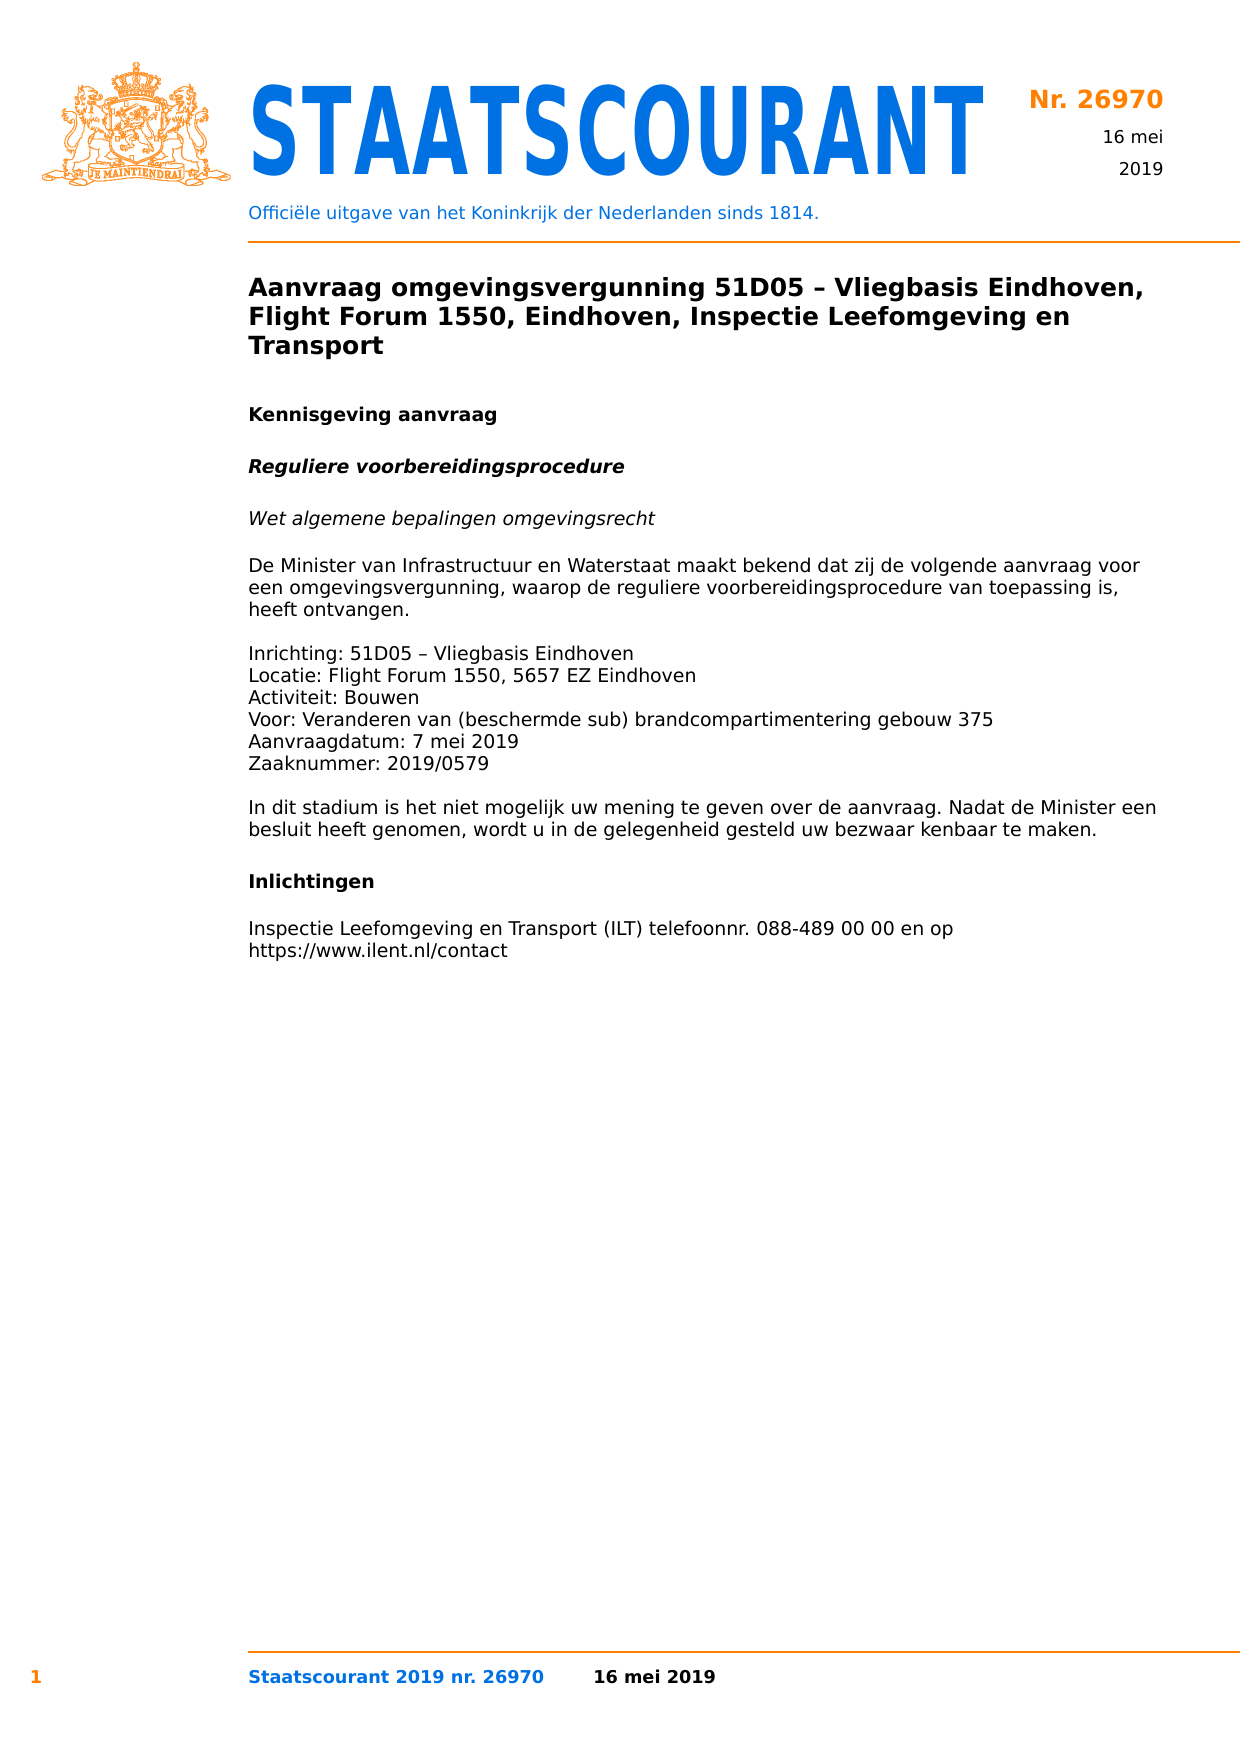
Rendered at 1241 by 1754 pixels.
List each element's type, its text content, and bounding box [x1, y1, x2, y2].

text In dit stadium is het niet mogelijk uw mening te geven over de aanvraag. Nadat de Minister een besluit heeft genomen, wordt u in de gelegenheid gesteld uw bezwaar kenbaar te maken. [248, 797, 1163, 841]
table_header [25, 62, 248, 241]
table_header Nr. 26970 [998, 62, 1240, 121]
text Inrichting: 51D05 – Vliegbasis Eindhoven [248, 643, 1163, 665]
table_cell 2019 [998, 153, 1240, 203]
text Aanvraagdatum: 7 mei 2019 [248, 731, 1163, 753]
text Inspectie Leefomgeving en Transport (ILT) telefoonnr. 088-489 00 00 en op https://www.ilent.nl/contact [248, 918, 1163, 962]
subtitle Inlichtingen [248, 871, 1163, 893]
text Activiteit: Bouwen [248, 687, 1163, 709]
subtitle Reguliere voorbereidingsprocedure [248, 456, 1163, 478]
text Voor: Veranderen van (beschermde sub) brandcompartimentering gebouw 375 [248, 709, 1163, 731]
text Zaaknummer: 2019/0579 [248, 753, 1163, 775]
subtitle Aanvraag omgevingsvergunning 51D05 – Vliegbasis Eindhoven, Flight Forum 1550, Eindhoven, Inspectie Leefomgeving en Transport [248, 273, 1163, 361]
picture [41, 62, 231, 186]
subtitle Kennisgeving aanvraag [248, 404, 1163, 426]
table_header STAATSCOURANT [248, 62, 998, 203]
subtitle Wet algemene bepalingen omgevingsrecht [248, 508, 1163, 530]
text Locatie: Flight Forum 1550, 5657 EZ Eindhoven [248, 665, 1163, 687]
text De Minister van Infrastructuur en Waterstaat maakt bekend dat zij de volgende aanvraag voor een omgevingsvergunning, waarop de reguliere voorbereidingsprocedure van toepassing is, heeft ontvangen. [248, 555, 1163, 621]
table_cell 16 mei [998, 121, 1240, 153]
table_cell Officiële uitgave van het Koninkrijk der Nederlanden sinds 1814. [248, 203, 1240, 241]
